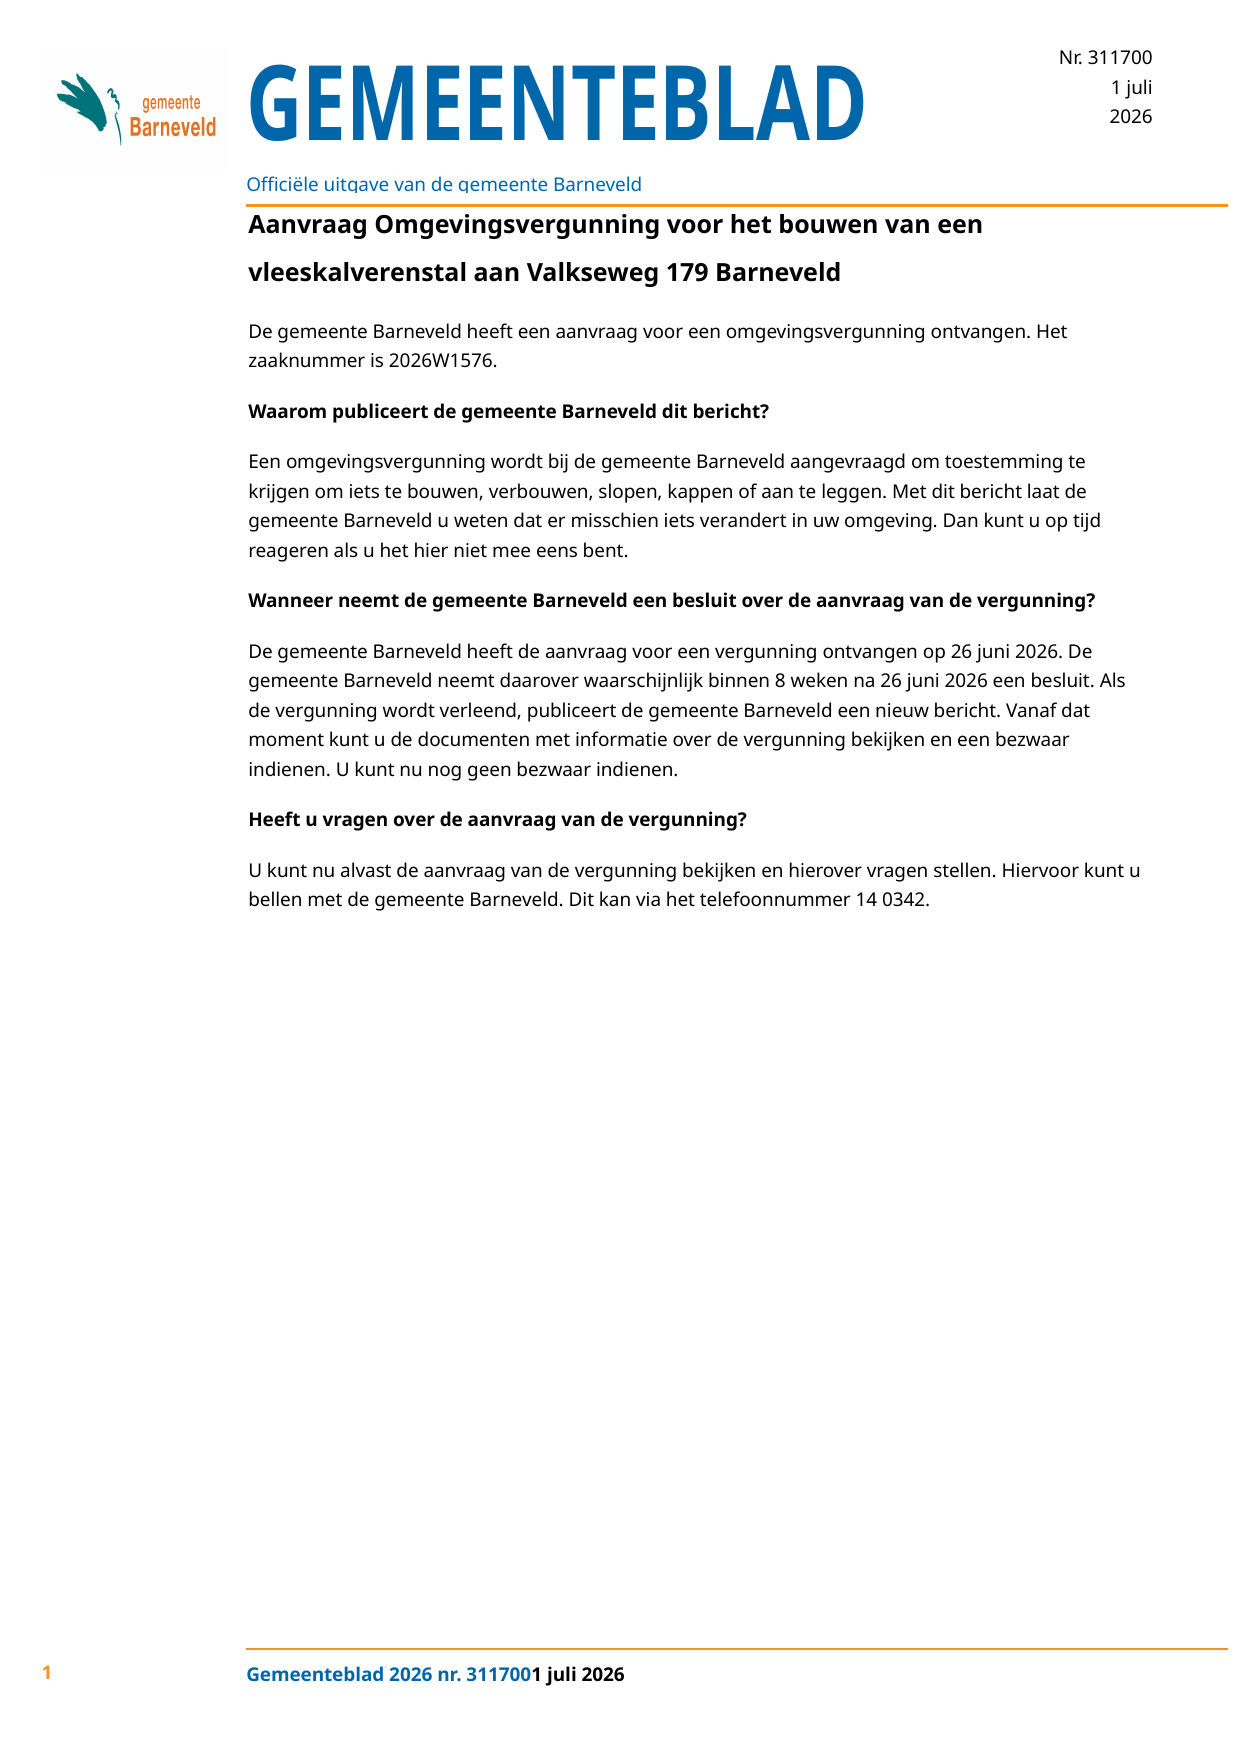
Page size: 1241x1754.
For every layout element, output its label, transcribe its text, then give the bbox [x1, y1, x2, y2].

text Heeft u vragen over de aanvraag van de vergunning? [248, 807, 1152, 832]
text Een omgevingsvergunning wordt bij de gemeente Barneveld aangevraagd om toestemming te krijgen om iets te bouwen, verbouwen, slopen, kappen of aan te leggen. Met dit bericht laat de gemeente Barneveld u weten dat er misschien iets verandert in uw omgeving. Dan kunt u op tijd reageren als u het hier niet mee eens bent. [248, 448, 1152, 563]
text U kunt nu alvast de aanvraag van de vergunning bekijken en hierover vragen stellen. Hiervoor kunt u bellen met de gemeente Barneveld. Dit kan via het telefoonnummer 14 0342. [248, 857, 1152, 912]
text Aanvraag Omgevingsvergunning voor het bouwen van een vleeskalverenstal aan Valkseweg 179 Barneveld [248, 207, 1152, 288]
text De gemeente Barneveld heeft de aanvraag voor een vergunning ontvangen op 26 juni 2026. De gemeente Barneveld neemt daarover waarschijnlijk binnen 8 weken na 26 juni 2026 een besluit. Als de vergunning wordt verleend, publiceert de gemeente Barneveld een nieuw bericht. Vanaf dat moment kunt u de documenten met informatie over de vergunning bekijken en een bezwaar indienen. U kunt nu nog geen bezwaar indienen. [248, 638, 1152, 782]
picture [41, 47, 231, 172]
text Wanneer neemt de gemeente Barneveld een besluit over de aanvraag van de vergunning? [248, 587, 1152, 613]
text Waarom publiceert de gemeente Barneveld dit bericht? [248, 398, 1152, 424]
text De gemeente Barneveld heeft een aanvraag voor een omgevingsvergunning ontvangen. Het zaaknummer is 2026W1576. [248, 318, 1152, 373]
